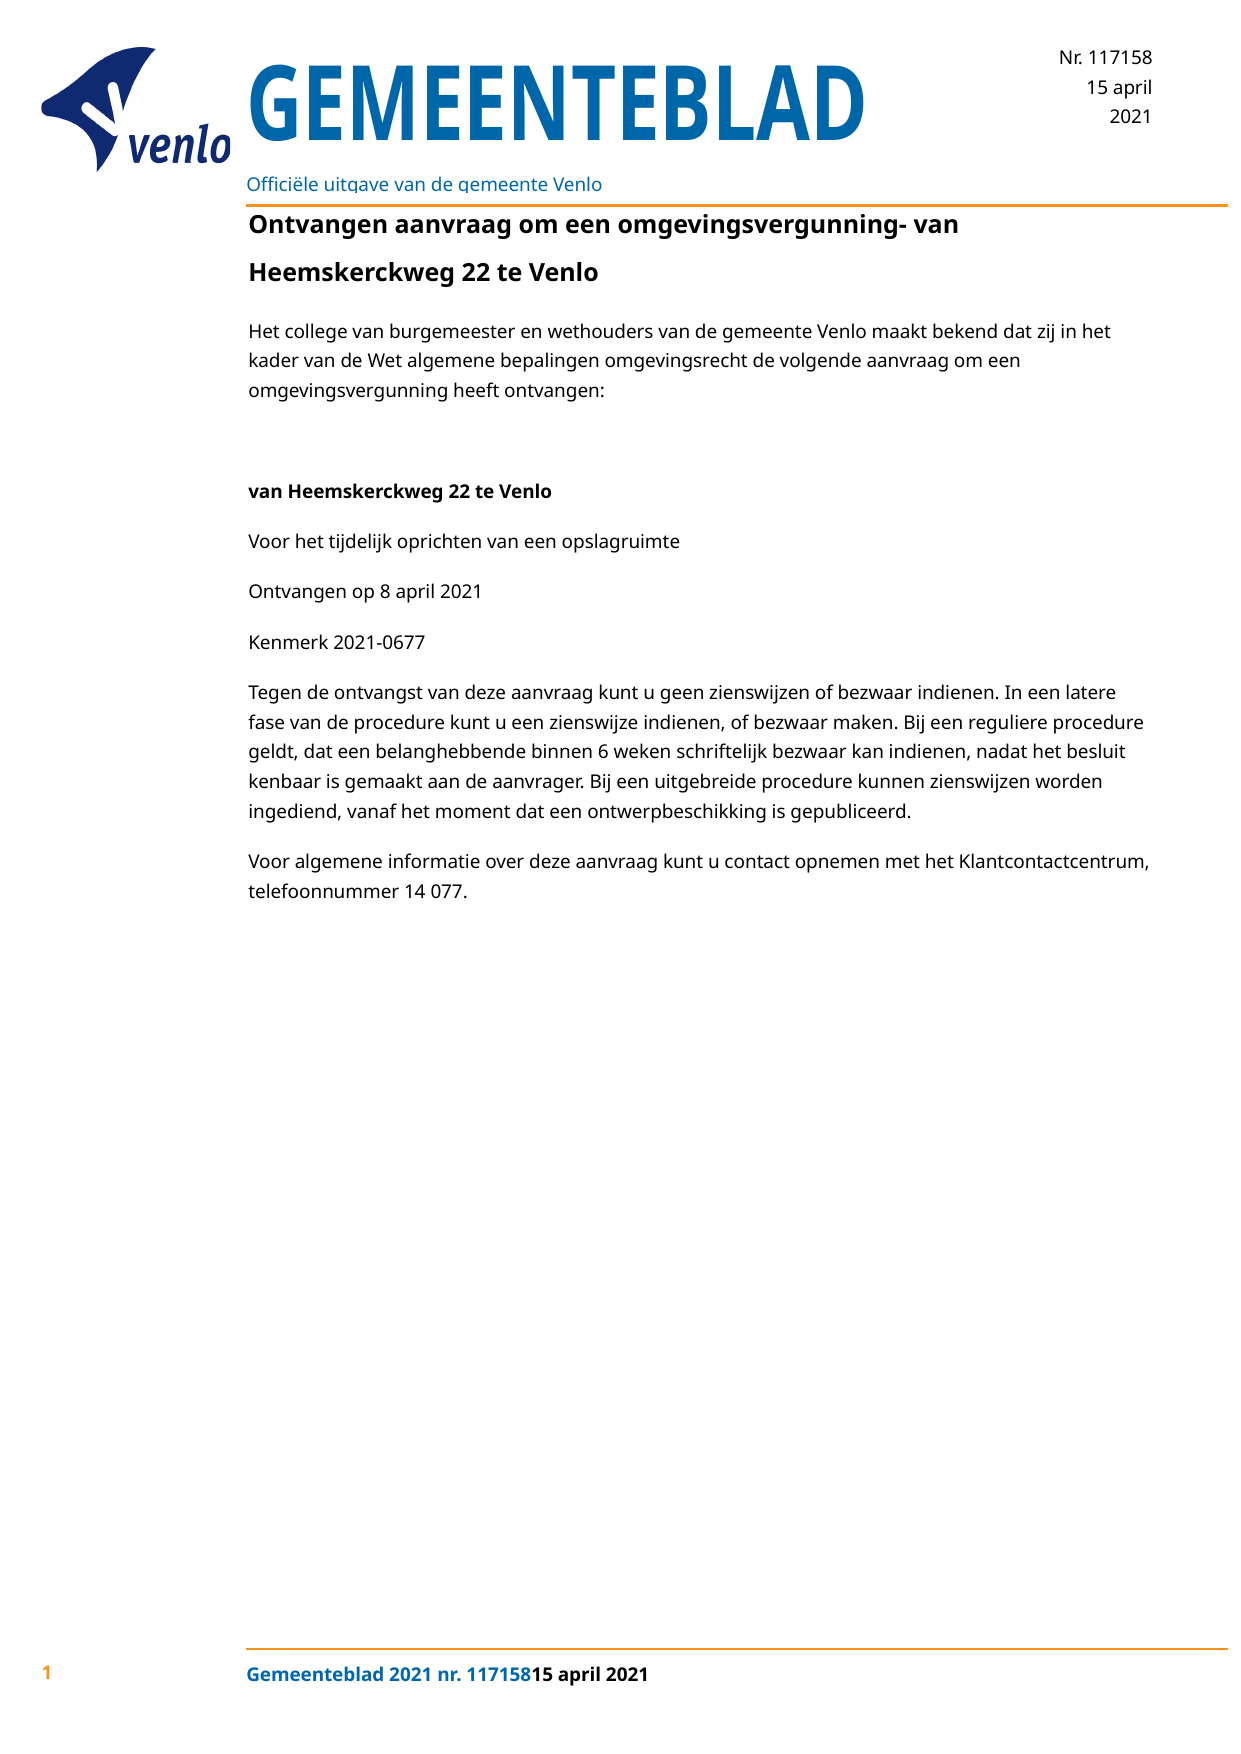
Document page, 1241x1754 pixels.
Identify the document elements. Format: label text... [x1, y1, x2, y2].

picture [41, 47, 231, 172]
text Voor algemene informatie over deze aanvraag kunt u contact opnemen met het Klantcontactcentrum, telefoonnummer 14 077. [248, 848, 1152, 904]
text Tegen de ontvangst van deze aanvraag kunt u geen zienswijzen of bezwaar indienen. In een latere fase van de procedure kunt u een zienswijze indienen, of bezwaar maken. Bij een reguliere procedure geldt, dat een belanghebbende binnen 6 weken schriftelijk bezwaar kan indienen, nadat het besluit kenbaar is gemaakt aan de aanvrager. Bij een uitgebreide procedure kunnen zienswijzen worden ingediend, vanaf het moment dat een ontwerpbeschikking is gepubliceerd. [248, 679, 1152, 824]
text Ontvangen op 8 april 2021 [248, 579, 1152, 604]
text Het college van burgemeester en wethouders van de gemeente Venlo maakt bekend dat zij in het kader van de Wet algemene bepalingen omgevingsrecht de volgende aanvraag om een omgevingsvergunning heeft ontvangen: [248, 318, 1152, 403]
text van Heemskerckweg 22 te Venlo [248, 478, 1152, 504]
text Kenmerk 2021-0677 [248, 629, 1152, 655]
text Ontvangen aanvraag om een omgevingsvergunning- van Heemskerckweg 22 te Venlo [248, 207, 1152, 288]
text Voor het tijdelijk oprichten van een opslagruimte [248, 528, 1152, 554]
